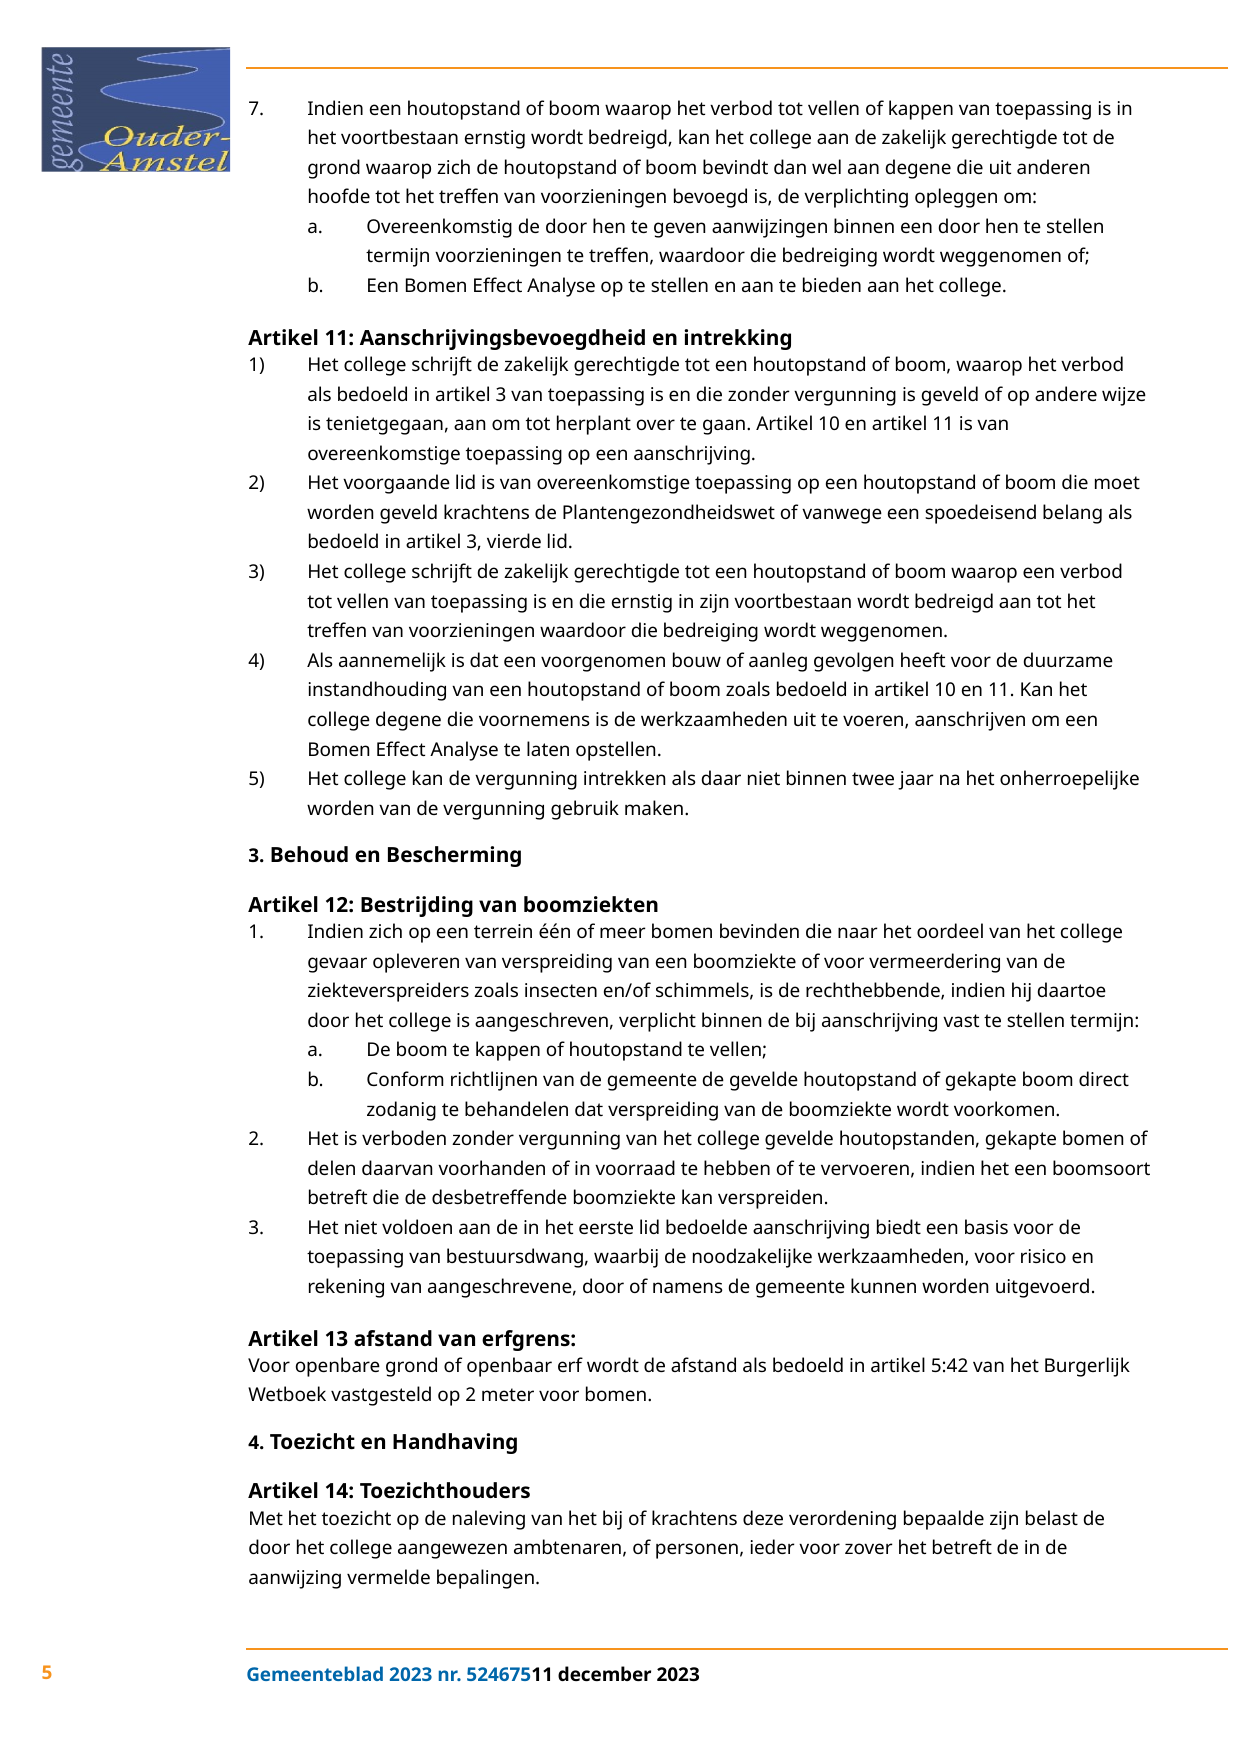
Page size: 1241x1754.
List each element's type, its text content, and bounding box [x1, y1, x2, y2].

list De boom te kappen of houtopstand te vellen; [307, 1037, 1152, 1062]
list Het college kan de vergunning intrekken als daar niet binnen twee jaar na het onherroepelijke worden van de vergunning gebruik maken. [248, 765, 1152, 821]
list Indien een houtopstand of boom waarop het verbod tot vellen of kappen van toepassing is in het voortbestaan ernstig wordt bedreigd, kan het college aan de zakelijk gerechtigde tot de grond waarop zich de houtopstand of boom bevindt dan wel aan degene die uit anderen hoofde tot het treffen van voorzieningen bevoegd is, de verplichting opleggen om: [248, 95, 1152, 209]
text Artikel 13 afstand van erfgrens: [248, 1324, 1152, 1352]
text Artikel 12: Bestrijding van boomziekten [248, 890, 1152, 918]
list Het voorgaande lid is van overeenkomstige toepassing op een houtopstand of boom die moet worden geveld krachtens de Plantengezondheidswet of vanwege een spoedeisend belang als bedoeld in artikel 3, vierde lid. [248, 469, 1152, 554]
text Artikel 14: Toezichthouders [248, 1477, 1152, 1505]
list Het college schrijft de zakelijk gerechtigde tot een houtopstand of boom waarop een verbod tot vellen van toepassing is en die ernstig in zijn voortbestaan wordt bedreigd aan tot het treffen van voorzieningen waardoor die bedreiging wordt weggenomen. [248, 558, 1152, 643]
text 4. Toezicht en Handhaving [248, 1427, 1152, 1456]
picture [41, 47, 231, 172]
text Artikel 11: Aanschrijvingsbevoegdheid en intrekking [248, 323, 1152, 351]
list Indien zich op een terrein één of meer bomen bevinden die naar het oordeel van het college gevaar opleveren van verspreiding van een boomziekte of voor vermeerdering van de ziekteverspreiders zoals insecten en/of schimmels, is de rechthebbende, indien hij daartoe door het college is aangeschreven, verplicht binnen de bij aanschrijving vast te stellen termijn: [248, 918, 1152, 1033]
list Conform richtlijnen van de gemeente de gevelde houtopstand of gekapte boom direct zodanig te behandelen dat verspreiding van de boomziekte wordt voorkomen. [307, 1066, 1152, 1121]
list Overeenkomstig de door hen te geven aanwijzingen binnen een door hen te stellen termijn voorzieningen te treffen, waardoor die bedreiging wordt weggenomen of; [307, 213, 1152, 268]
list Het college schrijft de zakelijk gerechtigde tot een houtopstand of boom, waarop het verbod als bedoeld in artikel 3 van toepassing is en die zonder vergunning is geveld of op andere wijze is tenietgegaan, aan om tot herplant over te gaan. Artikel 10 en artikel 11 is van overeenkomstige toepassing op een aanschrijving. [248, 351, 1152, 466]
text 3. Behoud en Bescherming [248, 841, 1152, 869]
text Voor openbare grond of openbaar erf wordt de afstand als bedoeld in artikel 5:42 van het Burgerlijk Wetboek vastgesteld op 2 meter voor bomen. [248, 1352, 1152, 1407]
list Het niet voldoen aan de in het eerste lid bedoelde aanschrijving biedt een basis voor de toepassing van bestuursdwang, waarbij de noodzakelijke werkzaamheden, voor risico en rekening van aangeschrevene, door of namens de gemeente kunnen worden uitgevoerd. [248, 1214, 1152, 1299]
text Met het toezicht op de naleving van het bij of krachtens deze verordening bepaalde zijn belast de door het college aangewezen ambtenaren, of personen, ieder voor zover het betreft de in de aanwijzing vermelde bepalingen. [248, 1505, 1152, 1590]
list Een Bomen Effect Analyse op te stellen en aan te bieden aan het college. [307, 272, 1152, 298]
list Het is verboden zonder vergunning van het college gevelde houtopstanden, gekapte bomen of delen daarvan voorhanden of in voorraad te hebben of te vervoeren, indien het een boomsoort betreft die de desbetreffende boomziekte kan verspreiden. [248, 1125, 1152, 1210]
list Als aannemelijk is dat een voorgenomen bouw of aanleg gevolgen heeft voor de duurzame instandhouding van een houtopstand of boom zoals bedoeld in artikel 10 en 11. Kan het college degene die voornemens is de werkzaamheden uit te voeren, aanschrijven om een Bomen Effect Analyse te laten opstellen. [248, 647, 1152, 761]
